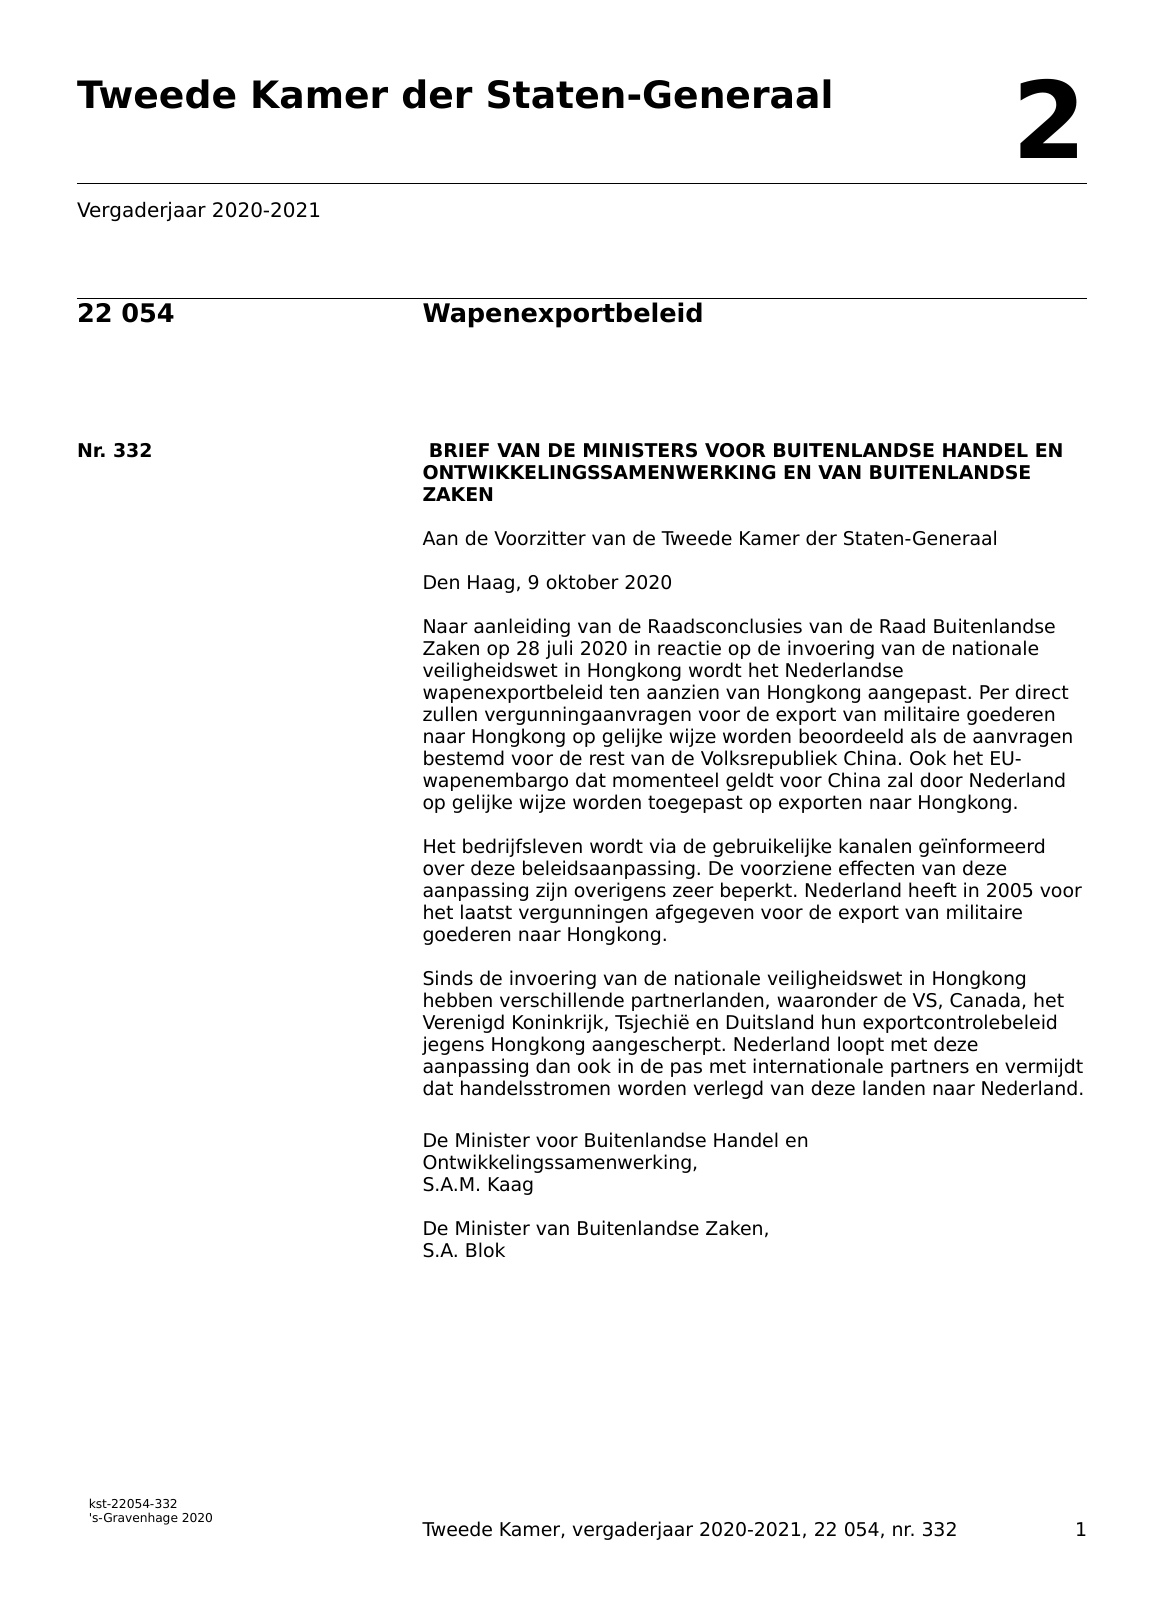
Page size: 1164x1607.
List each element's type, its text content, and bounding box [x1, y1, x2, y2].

text De Minister van Buitenlandse Zaken, S.A. Blok [422, 1218, 1087, 1262]
text Het bedrijfsleven wordt via de gebruikelijke kanalen geïnformeerd over deze beleidsaanpassing. De voorziene effecten van deze aanpassing zijn overigens zeer beperkt. Nederland heeft in 2005 voor het laatst vergunningen afgegeven voor de export van militaire goederen naar Hongkong. [422, 836, 1087, 946]
text De Minister voor Buitenlandse Handel en Ontwikkelingssamenwerking, S.A.M. Kaag [422, 1130, 1087, 1196]
text Aan de Voorzitter van de Tweede Kamer der Staten-Generaal [422, 528, 1087, 550]
table_header 2 [886, 59, 1087, 183]
subtitle 22 054 Wapenexportbeleid [77, 299, 1087, 329]
text Den Haag, 9 oktober 2020 [422, 572, 1087, 594]
text 's-Gravenhage 2020 [88, 1511, 323, 1525]
subtitle Nr. 332 BRIEF VAN DE MINISTERS VOOR BUITENLANDSE HANDEL EN ONTWIKKELINGSSAMENWERKING EN VAN BUITENLANDSE ZAKEN [77, 440, 1087, 506]
table_header Tweede Kamer der Staten-Generaal [77, 59, 886, 183]
table_cell Vergaderjaar 2020-2021 [77, 184, 1087, 298]
text Naar aanleiding van de Raadsconclusies van de Raad Buitenlandse Zaken op 28 juli 2020 in reactie op de invoering van de nationale veiligheidswet in Hongkong wordt het Nederlandse wapenexportbeleid ten aanzien van Hongkong aangepast. Per direct zullen vergunningaanvragen voor de export van militaire goederen naar Hongkong op gelijke wijze worden beoordeeld als de aanvragen bestemd voor de rest van de Volksrepubliek China. Ook het EU-wapenembargo dat momenteel geldt voor China zal door Nederland op gelijke wijze worden toegepast op exporten naar Hongkong. [422, 616, 1087, 814]
text kst-22054-332 [88, 1497, 323, 1511]
text Sinds de invoering van de nationale veiligheidswet in Hongkong hebben verschillende partnerlanden, waaronder de VS, Canada, het Verenigd Koninkrijk, Tsjechië en Duitsland hun exportcontrolebeleid jegens Hongkong aangescherpt. Nederland loopt met deze aanpassing dan ook in de pas met internationale partners en vermijdt dat handelsstromen worden verlegd van deze landen naar Nederland. [422, 968, 1087, 1100]
